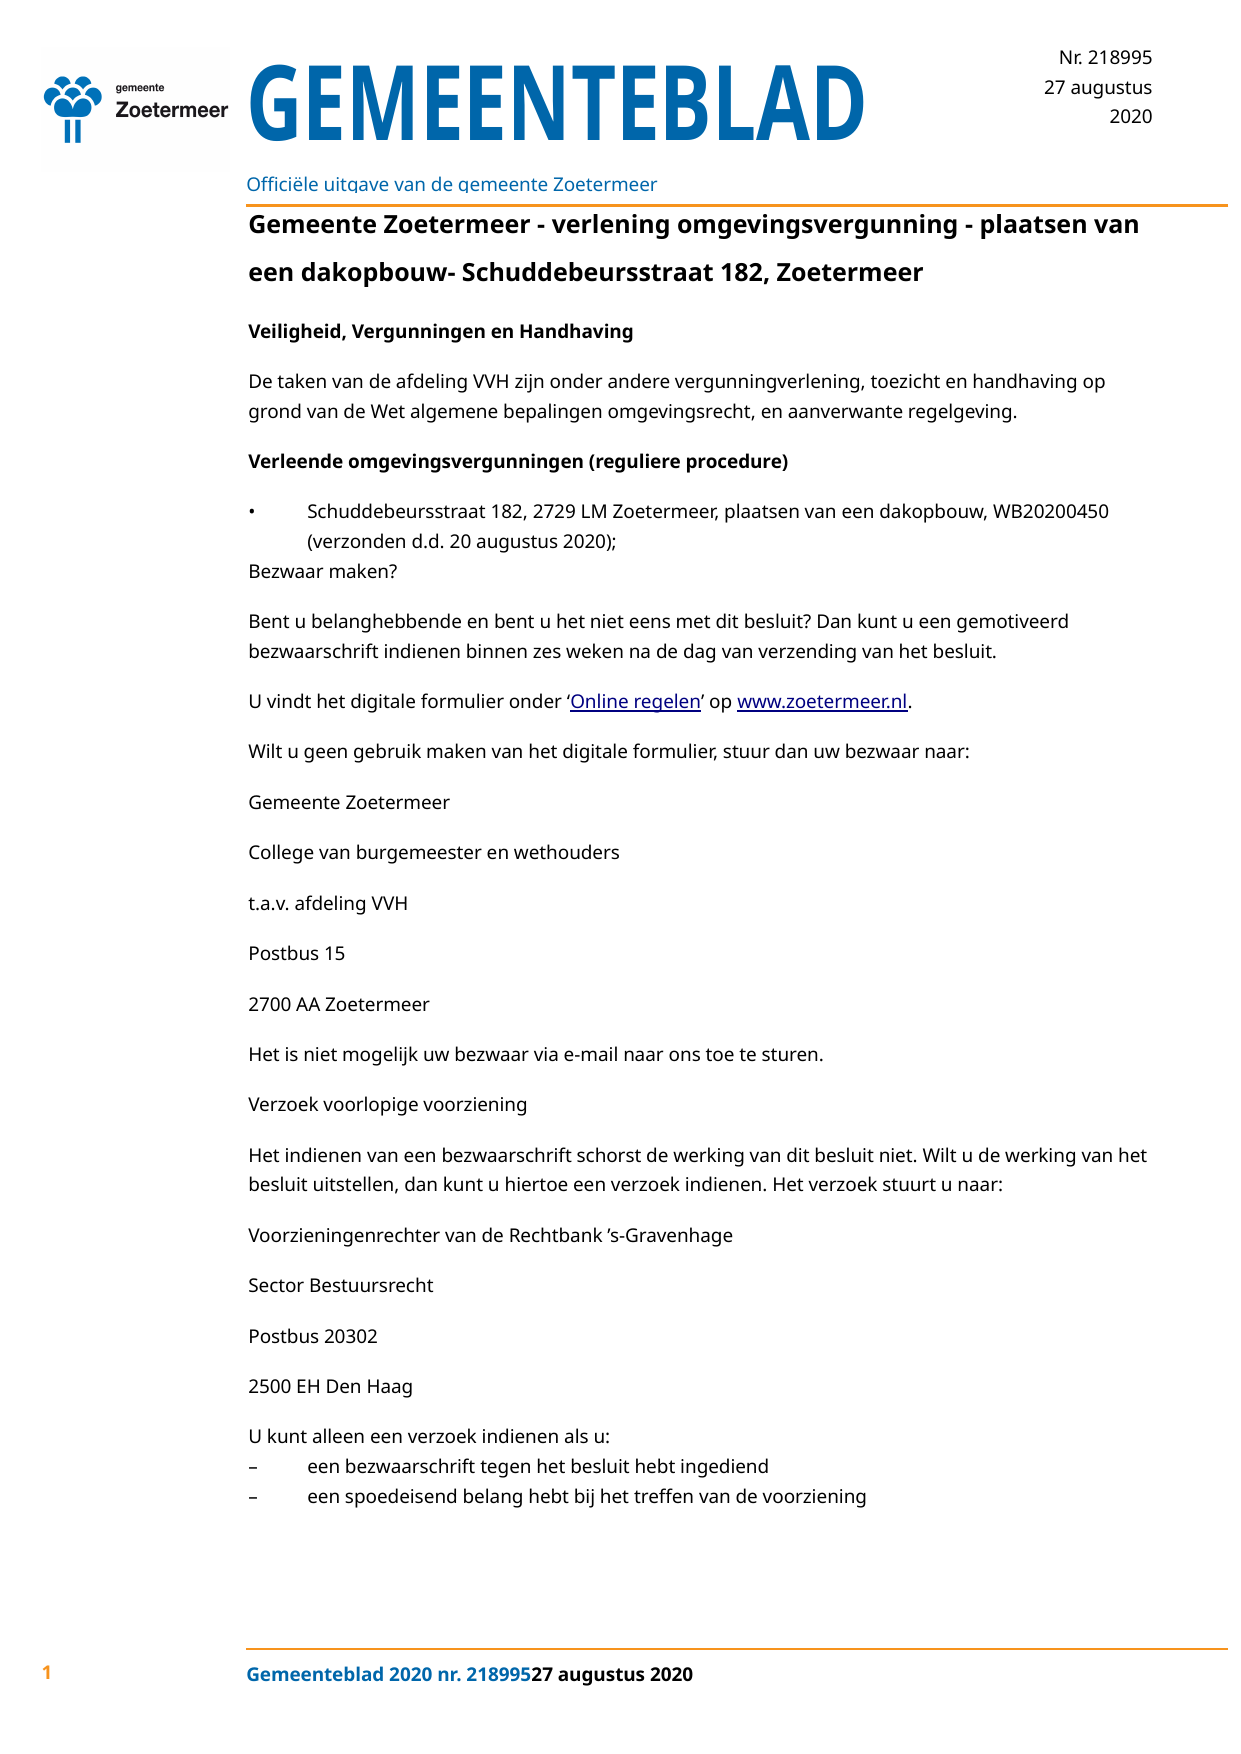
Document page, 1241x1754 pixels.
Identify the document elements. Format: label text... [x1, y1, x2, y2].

text Bent u belanghebbende en bent u het niet eens met dit besluit? Dan kunt u een gemotiveerd bezwaarschrift indienen binnen zes weken na de dag van verzending van het besluit. [248, 608, 1152, 664]
text 2700 AA Zoetermeer [248, 991, 1152, 1017]
text Verleende omgevingsvergunningen (reguliere procedure) [248, 448, 1152, 474]
text t.a.v. afdeling VVH [248, 890, 1152, 916]
list Schuddebeursstraat 182, 2729 LM Zoetermeer, plaatsen van een dakopbouw, WB20200450 (verzonden d.d. 20 augustus 2020); [248, 499, 1152, 554]
text College van burgemeester en wethouders [248, 839, 1152, 865]
picture [41, 47, 231, 172]
text U kunt alleen een verzoek indienen als u: [248, 1424, 1152, 1449]
text Sector Bestuursrecht [248, 1272, 1152, 1298]
text 2500 EH Den Haag [248, 1373, 1152, 1399]
text Het is niet mogelijk uw bezwaar via e-mail naar ons toe te sturen. [248, 1041, 1152, 1067]
list een bezwaarschrift tegen het besluit hebt ingediend [248, 1453, 1152, 1479]
text Gemeente Zoetermeer - verlening omgevingsvergunning - plaatsen van een dakopbouw- Schuddebeursstraat 182, Zoetermeer [248, 207, 1152, 288]
text Veiligheid, Vergunningen en Handhaving [248, 318, 1152, 344]
text Verzoek voorlopige voorziening [248, 1092, 1152, 1117]
text Voorzieningenrechter van de Rechtbank ’s-Gravenhage [248, 1222, 1152, 1248]
text Wilt u geen gebruik maken van het digitale formulier, stuur dan uw bezwaar naar: [248, 739, 1152, 764]
text Het indienen van een bezwaarschrift schorst de werking van dit besluit niet. Wilt u de werking van het besluit uitstellen, dan kunt u hiertoe een verzoek indienen. Het verzoek stuurt u naar: [248, 1142, 1152, 1197]
list een spoedeisend belang hebt bij het treffen van de voorziening [248, 1483, 1152, 1509]
text De taken van de afdeling VVH zijn onder andere vergunningverlening, toezicht en handhaving op grond van de Wet algemene bepalingen omgevingsrecht, en aanverwante regelgeving. [248, 368, 1152, 424]
text U vindt het digitale formulier onder ‘Online regelen’ op www.zoetermeer.nl. [248, 688, 1152, 714]
text Gemeente Zoetermeer [248, 789, 1152, 815]
text Postbus 15 [248, 940, 1152, 966]
text Bezwaar maken? [248, 558, 1152, 584]
text Postbus 20302 [248, 1323, 1152, 1349]
